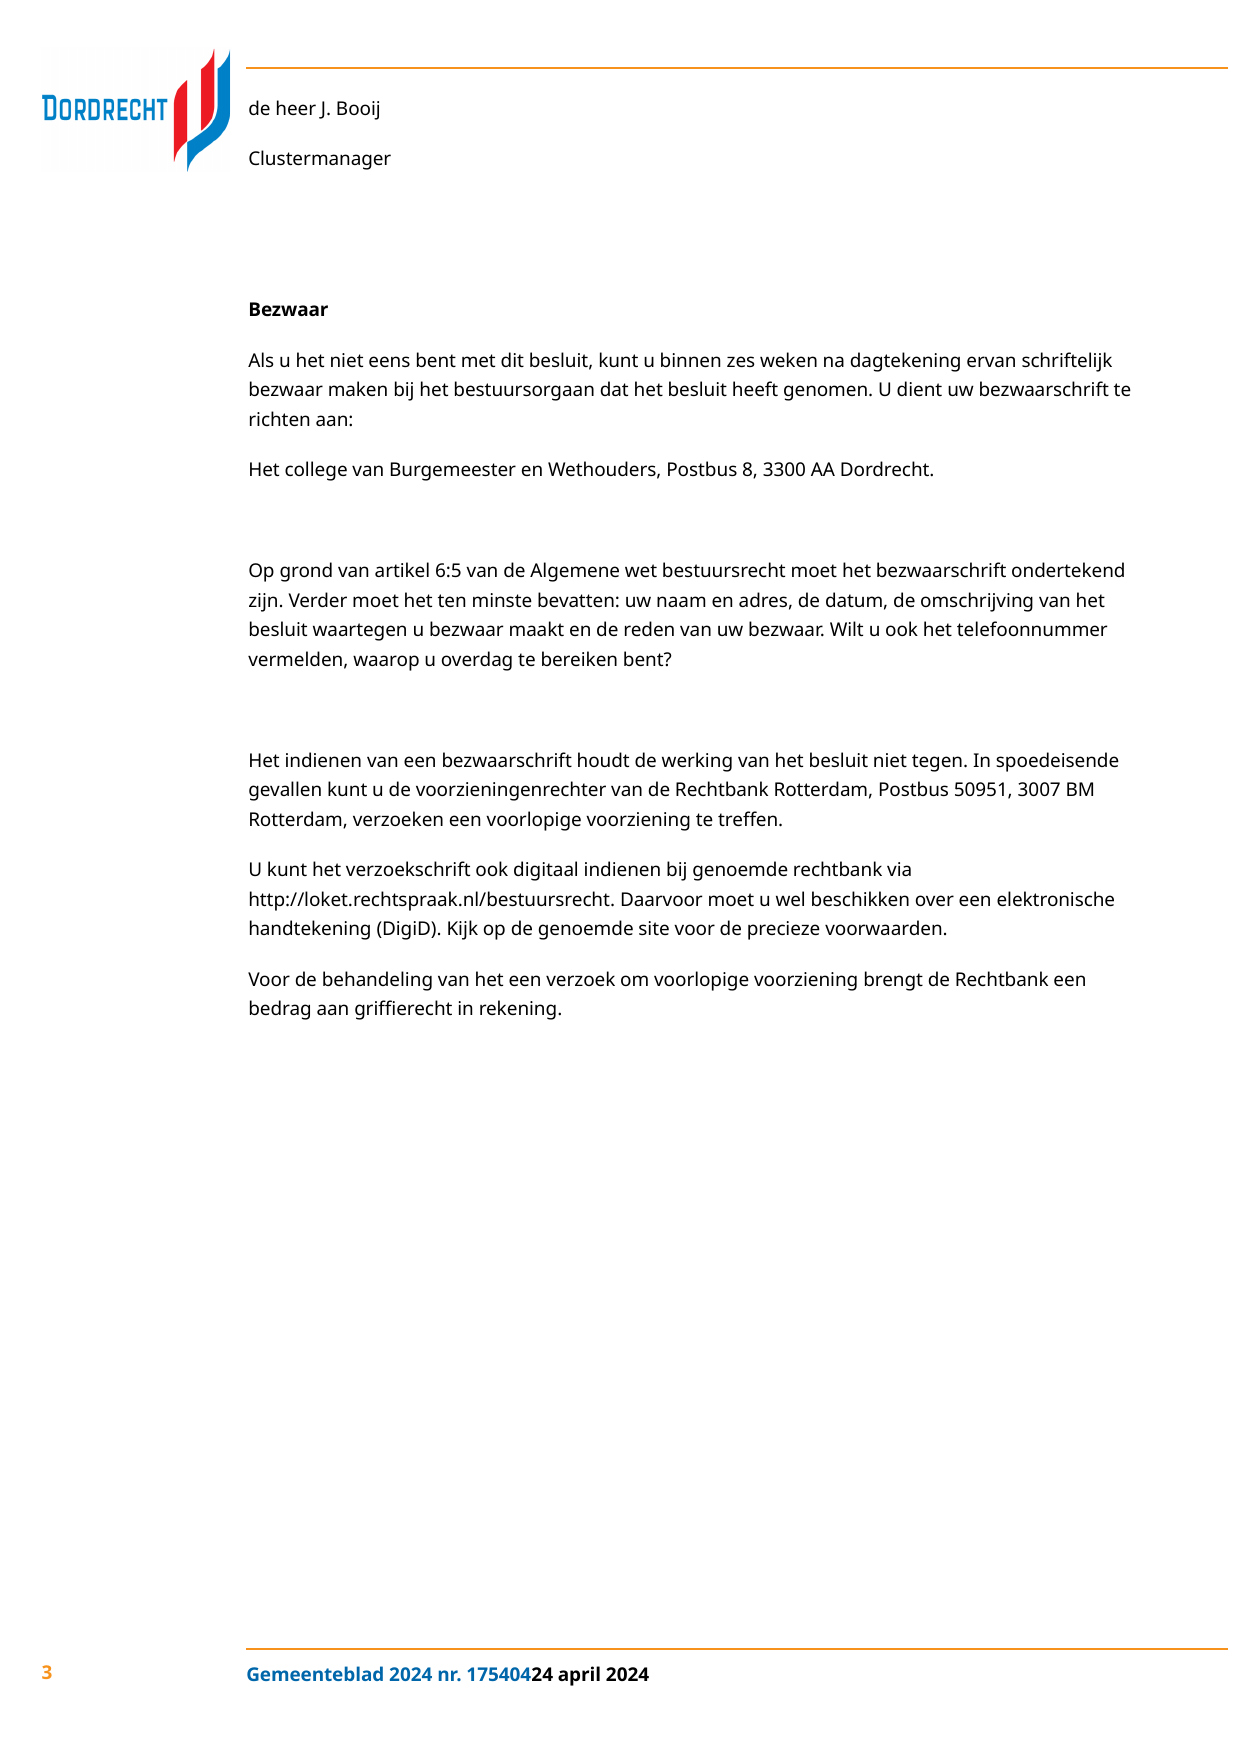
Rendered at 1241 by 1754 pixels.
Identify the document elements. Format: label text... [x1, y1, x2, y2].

text Clustermanager [248, 145, 1152, 171]
text Het college van Burgemeester en Wethouders, Postbus 8, 3300 AA Dordrecht. [248, 456, 1152, 482]
text Op grond van artikel 6:5 van de Algemene wet bestuursrecht moet het bezwaarschrift ondertekend zijn. Verder moet het ten minste bevatten: uw naam en adres, de datum, de omschrijving van het besluit waartegen u bezwaar maakt en de reden van uw bezwaar. Wilt u ook het telefoonnummer vermelden, waarop u overdag te bereiken bent? [248, 557, 1152, 672]
text U kunt het verzoekschrift ook digitaal indienen bij genoemde rechtbank via http://loket.rechtspraak.nl/bestuursrecht. Daarvoor moet u wel beschikken over een elektronische handtekening (DigiD). Kijk op de genoemde site voor de precieze voorwaarden. [248, 856, 1152, 941]
picture [41, 47, 231, 172]
text Voor de behandeling van het een verzoek om voorlopige voorziening brengt de Rechtbank een bedrag aan griffierecht in rekening. [248, 966, 1152, 1021]
text Als u het niet eens bent met dit besluit, kunt u binnen zes weken na dagtekening ervan schriftelijk bezwaar maken bij het bestuursorgaan dat het besluit heeft genomen. U dient uw bezwaarschrift te richten aan: [248, 347, 1152, 432]
text Het indienen van een bezwaarschrift houdt de werking van het besluit niet tegen. In spoedeisende gevallen kunt u de voorzieningenrechter van de Rechtbank Rotterdam, Postbus 50951, 3007 BM Rotterdam, verzoeken een voorlopige voorziening te treffen. [248, 747, 1152, 832]
text Bezwaar [248, 296, 1152, 322]
text de heer J. Booij [248, 95, 1152, 121]
